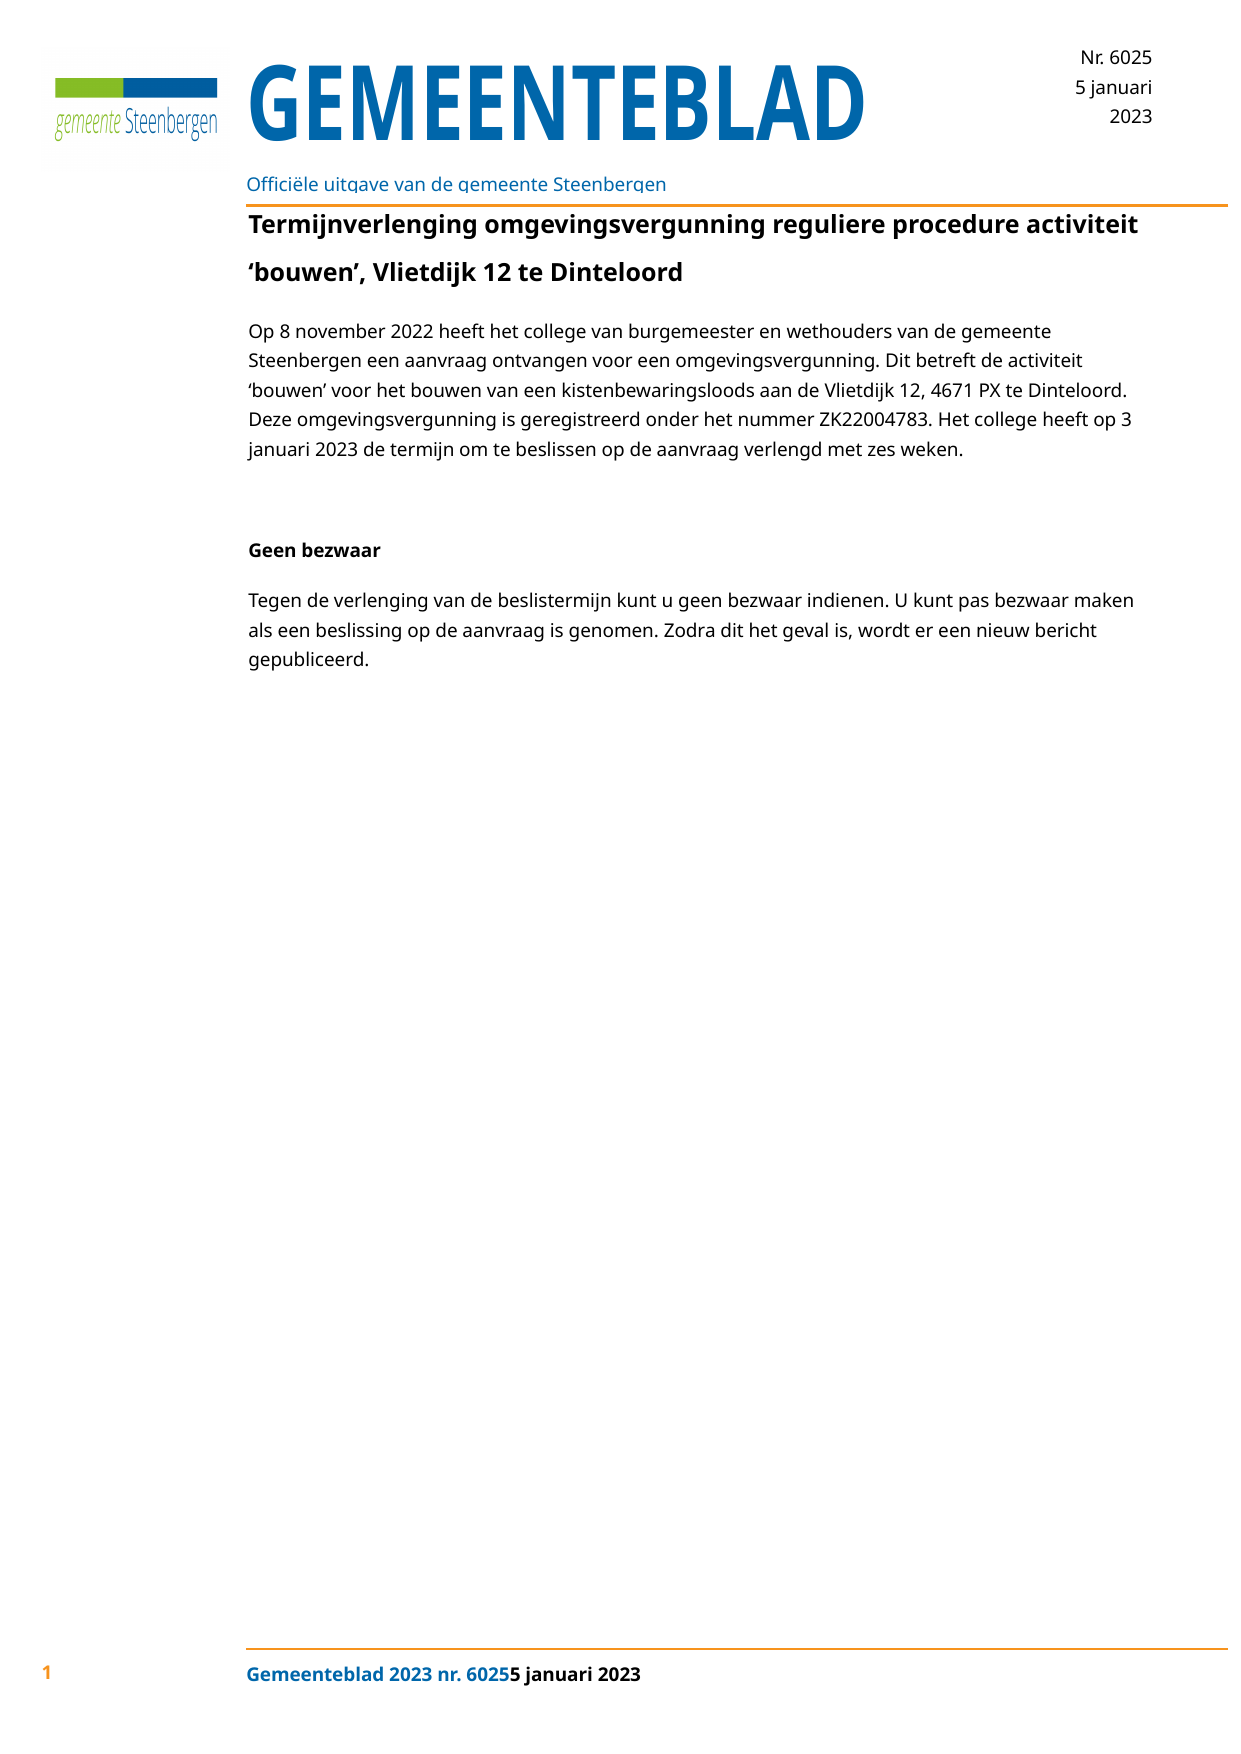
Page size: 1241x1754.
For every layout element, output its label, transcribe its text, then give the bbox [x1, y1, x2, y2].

text Tegen de verlenging van de beslistermijn kunt u geen bezwaar indienen. U kunt pas bezwaar maken als een beslissing op de aanvraag is genomen. Zodra dit het geval is, wordt er een nieuw bericht gepubliceerd. [248, 587, 1152, 672]
text Geen bezwaar [248, 537, 1152, 563]
text Op 8 november 2022 heeft het college van burgemeester en wethouders van de gemeente Steenbergen een aanvraag ontvangen voor een omgevingsvergunning. Dit betreft de activiteit ‘bouwen’ voor het bouwen van een kistenbewaringsloods aan de Vlietdijk 12, 4671 PX te Dinteloord. Deze omgevingsvergunning is geregistreerd onder het nummer ZK22004783. Het college heeft op 3 januari 2023 de termijn om te beslissen op de aanvraag verlengd met zes weken. [248, 318, 1152, 462]
text Termijnverlenging omgevingsvergunning reguliere procedure activiteit ‘bouwen’, Vlietdijk 12 te Dinteloord [248, 207, 1152, 288]
picture [41, 47, 231, 172]
